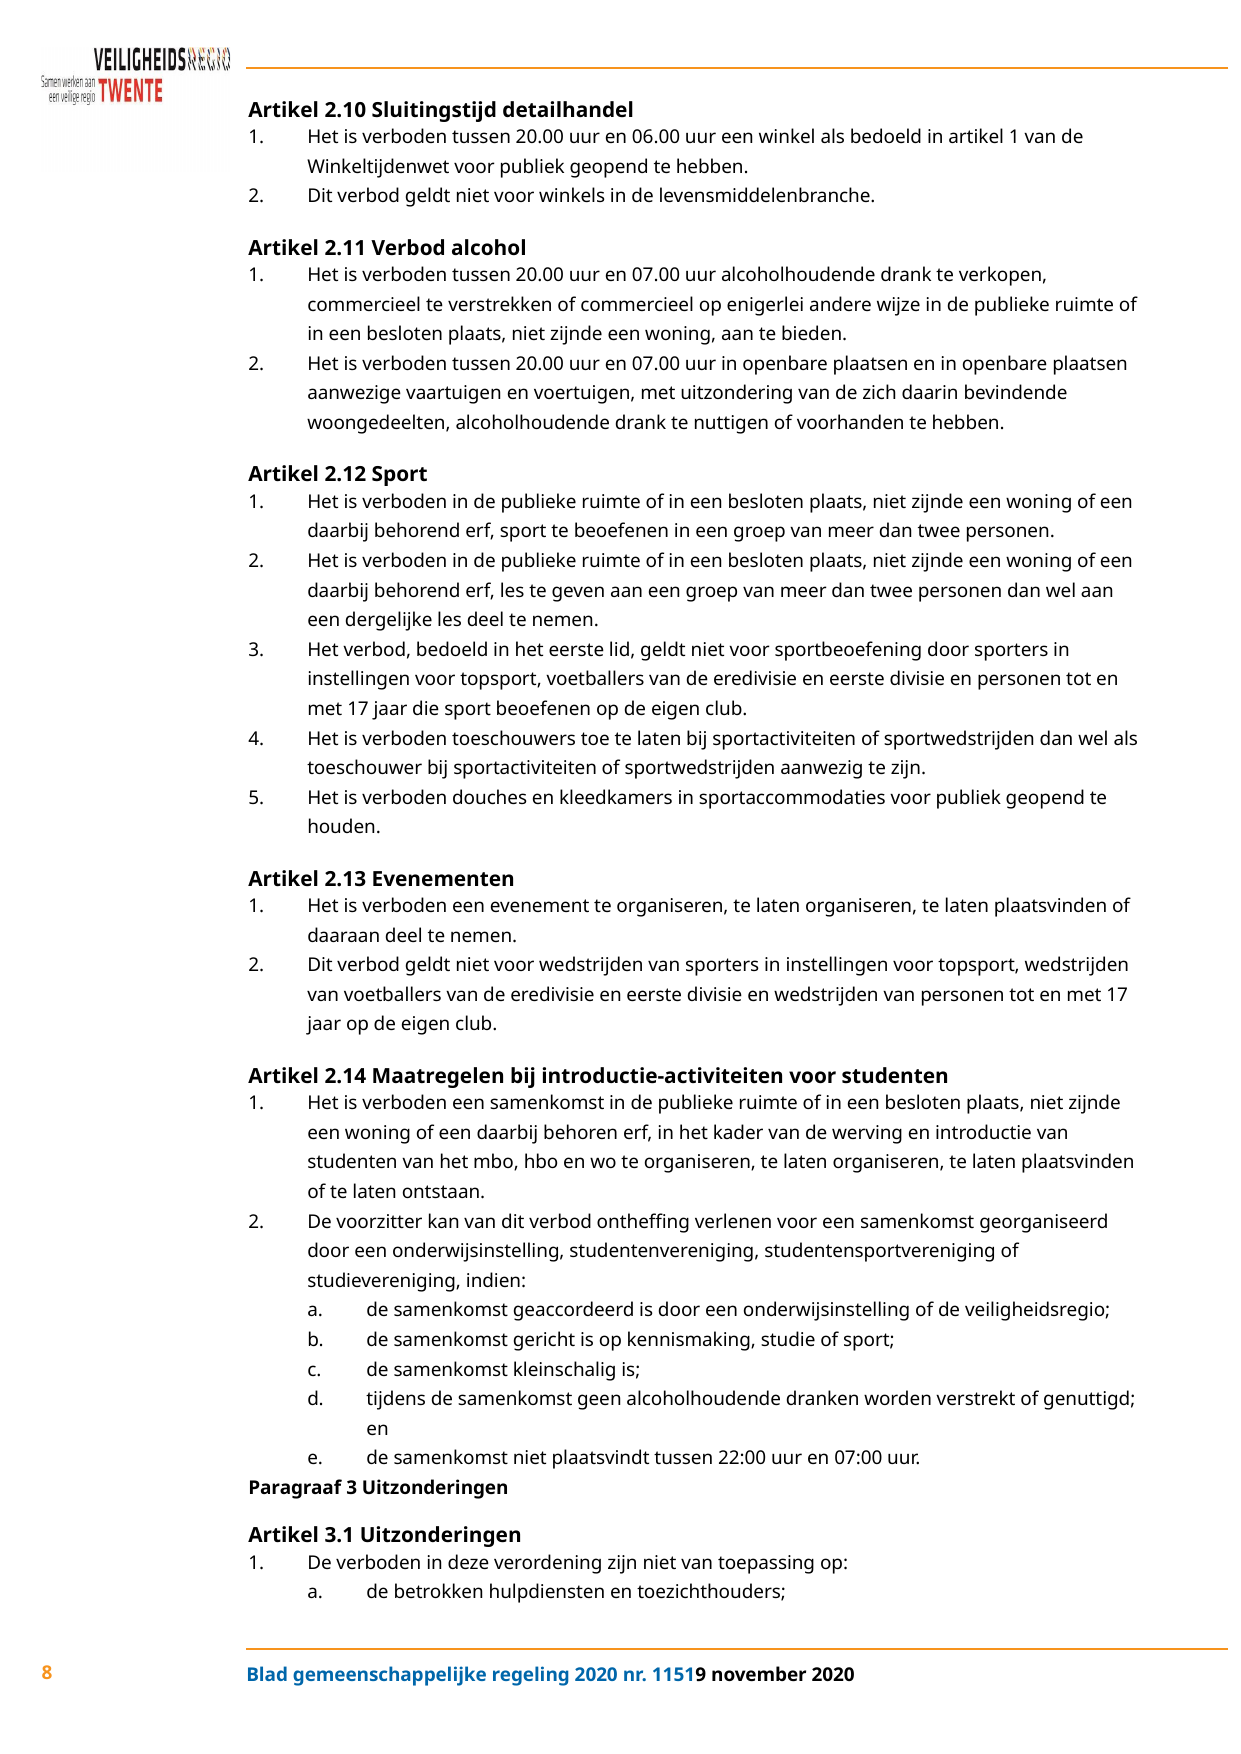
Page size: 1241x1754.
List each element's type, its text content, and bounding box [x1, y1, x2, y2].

list Het is verboden een evenement te organiseren, te laten organiseren, te laten plaatsvinden of daaraan deel te nemen. [248, 892, 1152, 948]
text Artikel 2.10 Sluitingstijd detailhandel [248, 95, 1152, 123]
text Artikel 2.12 Sport [248, 459, 1152, 488]
list De voorzitter kan van dit verbod ontheffing verlenen voor een samenkomst georganiseerd door een onderwijsinstelling, studentenvereniging, studentensportvereniging of studievereniging, indien: [248, 1208, 1152, 1293]
list Het is verboden tussen 20.00 uur en 06.00 uur een winkel als bedoeld in artikel 1 van de Winkeltijdenwet voor publiek geopend te hebben. [248, 123, 1152, 178]
text Artikel 2.14 Maatregelen bij introductie-activiteiten voor studenten [248, 1061, 1152, 1089]
list Het is verboden tussen 20.00 uur en 07.00 uur in openbare plaatsen en in openbare plaatsen aanwezige vaartuigen en voertuigen, met uitzondering van de zich daarin bevindende woongedeelten, alcoholhoudende drank te nuttigen of voorhanden te hebben. [248, 350, 1152, 435]
text Paragraaf 3 Uitzonderingen [248, 1474, 1152, 1500]
list de samenkomst niet plaatsvindt tussen 22:00 uur en 07:00 uur. [307, 1444, 1152, 1470]
list tijdens de samenkomst geen alcoholhoudende dranken worden verstrekt of genuttigd; en [307, 1385, 1152, 1441]
list Dit verbod geldt niet voor wedstrijden van sporters in instellingen voor topsport, wedstrijden van voetballers van de eredivisie en eerste divisie en wedstrijden van personen tot en met 17 jaar op de eigen club. [248, 951, 1152, 1036]
list Het is verboden een samenkomst in de publieke ruimte of in een besloten plaats, niet zijnde een woning of een daarbij behoren erf, in het kader van de werving en introductie van studenten van het mbo, hbo en wo te organiseren, te laten organiseren, te laten plaatsvinden of te laten ontstaan. [248, 1089, 1152, 1204]
list De verboden in deze verordening zijn niet van toepassing op: [248, 1549, 1152, 1575]
text Artikel 2.13 Evenementen [248, 864, 1152, 892]
list Dit verbod geldt niet voor winkels in de levensmiddelenbranche. [248, 182, 1152, 208]
text Artikel 3.1 Uitzonderingen [248, 1521, 1152, 1549]
list Het is verboden douches en kleedkamers in sportaccommodaties voor publiek geopend te houden. [248, 784, 1152, 839]
list Het verbod, bedoeld in het eerste lid, geldt niet voor sportbeoefening door sporters in instellingen voor topsport, voetballers van de eredivisie en eerste divisie en personen tot en met 17 jaar die sport beoefenen op de eigen club. [248, 636, 1152, 721]
list Het is verboden in de publieke ruimte of in een besloten plaats, niet zijnde een woning of een daarbij behorend erf, les te geven aan een groep van meer dan twee personen dan wel aan een dergelijke les deel te nemen. [248, 547, 1152, 632]
list de betrokken hulpdiensten en toezichthouders; [307, 1579, 1152, 1604]
list Het is verboden in de publieke ruimte of in een besloten plaats, niet zijnde een woning of een daarbij behorend erf, sport te beoefenen in een groep van meer dan twee personen. [248, 488, 1152, 543]
list de samenkomst kleinschalig is; [307, 1356, 1152, 1381]
text Artikel 2.11 Verbod alcohol [248, 233, 1152, 261]
list Het is verboden tussen 20.00 uur en 07.00 uur alcoholhoudende drank te verkopen, commercieel te verstrekken of commercieel op enigerlei andere wijze in de publieke ruimte of in een besloten plaats, niet zijnde een woning, aan te bieden. [248, 261, 1152, 346]
list Het is verboden toeschouwers toe te laten bij sportactiviteiten of sportwedstrijden dan wel als toeschouwer bij sportactiviteiten of sportwedstrijden aanwezig te zijn. [248, 725, 1152, 780]
list de samenkomst geaccordeerd is door een onderwijsinstelling of de veiligheidsregio; [307, 1297, 1152, 1322]
picture [41, 47, 231, 172]
list de samenkomst gericht is op kennismaking, studie of sport; [307, 1326, 1152, 1352]
